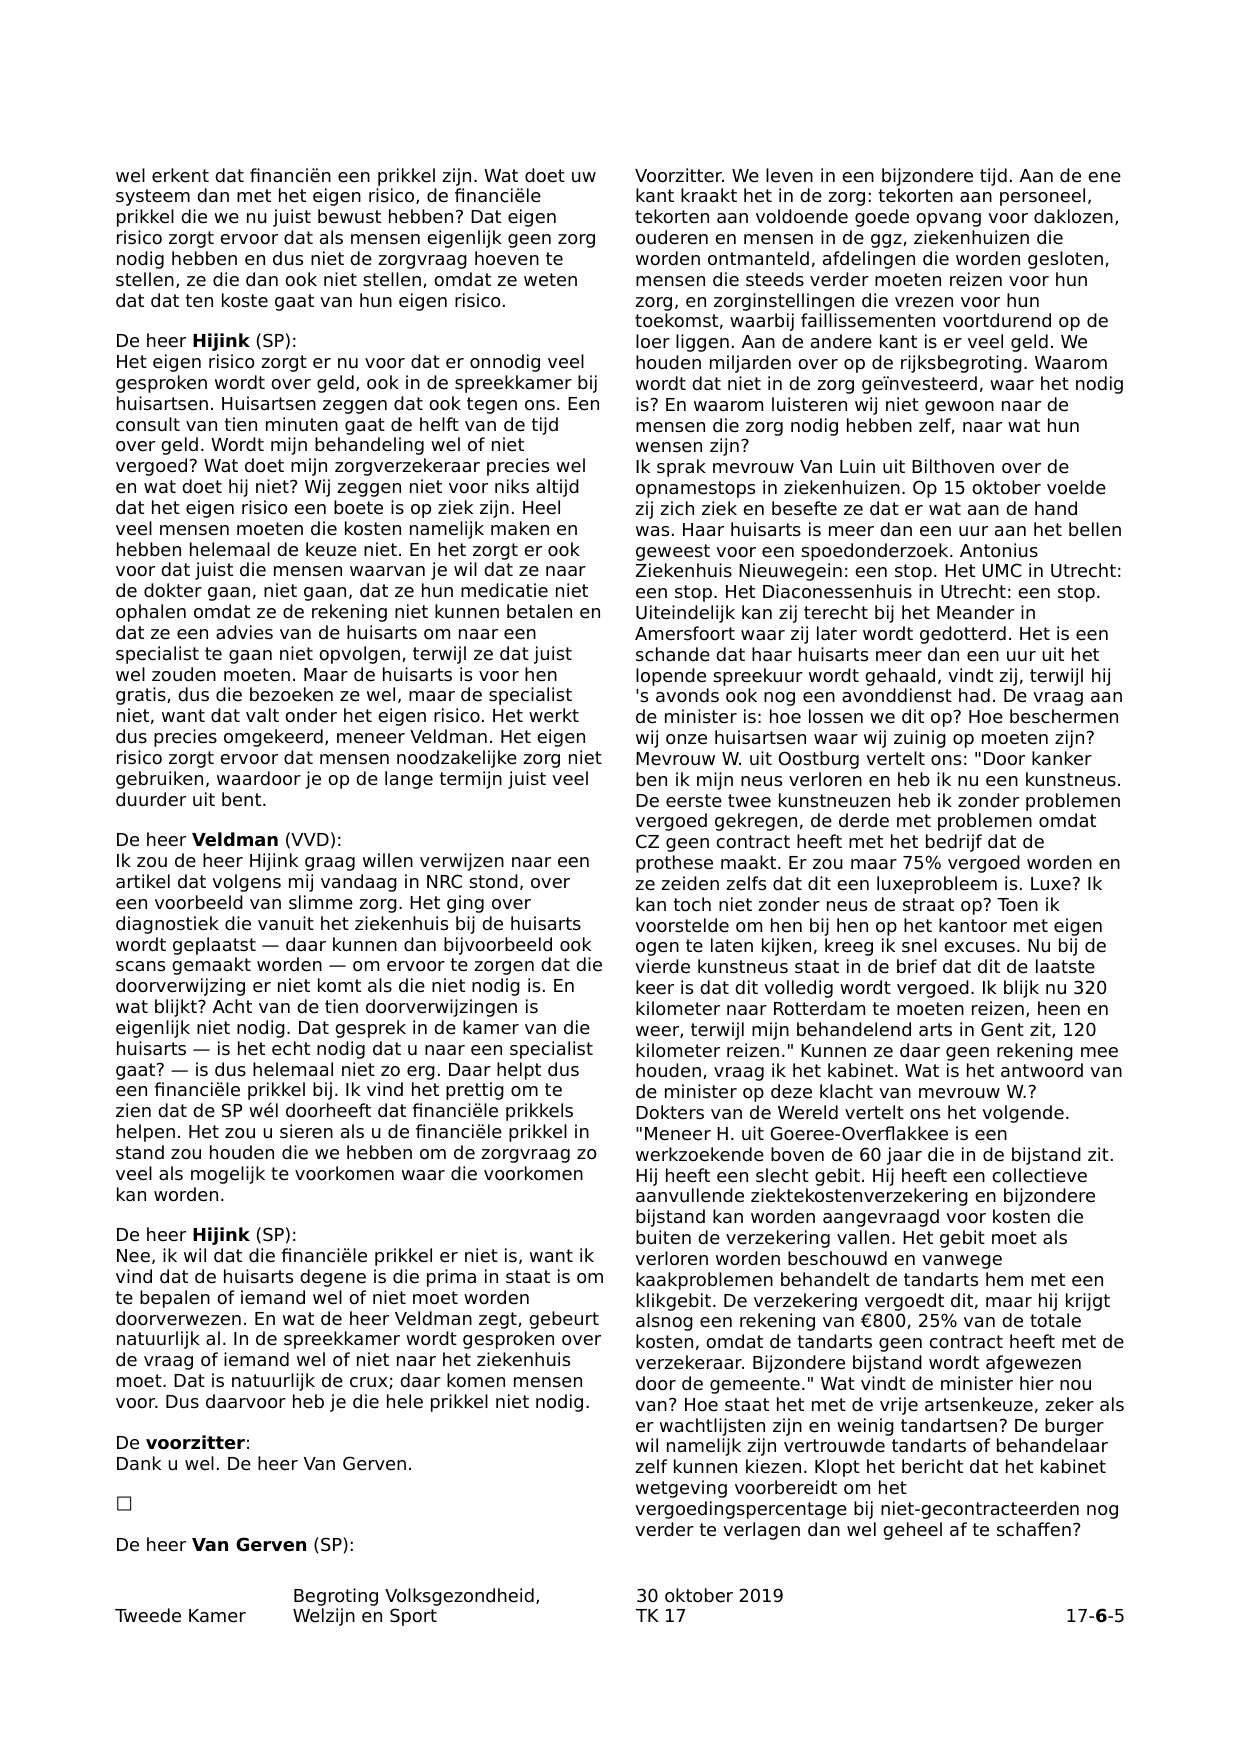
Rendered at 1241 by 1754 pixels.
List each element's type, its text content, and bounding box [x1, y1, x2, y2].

text De heer Hijink (SP): [115, 331, 605, 352]
text De heer Veldman (VVD): [115, 830, 605, 851]
text De voorzitter: [115, 1432, 605, 1453]
text Het eigen risico zorgt er nu voor dat er onnodig veel gesproken wordt over geld, ook in de spreekkamer bij huisartsen. Huisartsen zeggen dat ook tegen ons. Een consult van tien minuten gaat de helft van de tijd over geld. Wordt mijn behandeling wel of niet vergoed? Wat doet mijn zorgverzekeraar precies wel en wat doet hij niet? Wij zeggen niet voor niks altijd dat het eigen risico een boete is op ziek zijn. Heel veel mensen moeten die kosten namelijk maken en hebben helemaal de keuze niet. En het zorgt er ook voor dat juist die mensen waarvan je wil dat ze naar de dokter gaan, niet gaan, dat ze hun medicatie niet ophalen omdat ze de rekening niet kunnen betalen en dat ze een advies van de huisarts om naar een specialist te gaan niet opvolgen, terwijl ze dat juist wel zouden moeten. Maar de huisarts is voor hen gratis, dus die bezoeken ze wel, maar de specialist niet, want dat valt onder het eigen risico. Het werkt dus precies omgekeerd, meneer Veldman. Het eigen risico zorgt ervoor dat mensen noodzakelijke zorg niet gebruiken, waardoor je op de lange termijn juist veel duurder uit bent. [115, 352, 605, 810]
text De heer Hijink (SP): [115, 1225, 605, 1246]
text Dank u wel. De heer Van Gerven. [115, 1453, 605, 1474]
text Ik sprak mevrouw Van Luin uit Bilthoven over de opnamestops in ziekenhuizen. Op 15 oktober voelde zij zich ziek en besefte ze dat er wat aan de hand was. Haar huisarts is meer dan een uur aan het bellen geweest voor een spoedonderzoek. Antonius Ziekenhuis Nieuwegein: een stop. Het UMC in Utrecht: een stop. Het Diaconessenhuis in Utrecht: een stop. Uiteindelijk kan zij terecht bij het Meander in Amersfoort waar zij later wordt gedotterd. Het is een schande dat haar huisarts meer dan een uur uit het lopende spreekuur wordt gehaald, vindt zij, terwijl hij 's avonds ook nog een avonddienst had. De vraag aan de minister is: hoe lossen we dit op? Hoe beschermen wij onze huisartsen waar wij zuinig op moeten zijn? [635, 457, 1125, 749]
text Dokters van de Wereld vertelt ons het volgende. "Meneer H. uit Goeree-Overflakkee is een werkzoekende boven de 60 jaar die in de bijstand zit. Hij heeft een slecht gebit. Hij heeft een collectieve aanvullende ziektekostenverzekering en bijzondere bijstand kan worden aangevraagd voor kosten die buiten de verzekering vallen. Het gebit moet als verloren worden beschouwd en vanwege kaakproblemen behandelt de tandarts hem met een klikgebit. De verzekering vergoedt dit, maar hij krijgt alsnog een rekening van €800, 25% van de totale kosten, omdat de tandarts geen contract heeft met de verzekeraar. Bijzondere bijstand wordt afgewezen door de gemeente." Wat vindt de minister hier nou van? Hoe staat het met de vrije artsenkeuze, zeker als er wachtlijsten zijn en weinig tandartsen? De burger wil namelijk zijn vertrouwde tandarts of behandelaar zelf kunnen kiezen. Klopt het bericht dat het kabinet wetgeving voorbereidt om het vergoedingspercentage bij niet-gecontracteerden nog verder te verlagen dan wel geheel af te schaffen? [635, 1103, 1125, 1540]
text Voorzitter. We leven in een bijzondere tijd. Aan de ene kant kraakt het in de zorg: tekorten aan personeel, tekorten aan voldoende goede opvang voor daklozen, ouderen en mensen in de ggz, ziekenhuizen die worden ontmanteld, afdelingen die worden gesloten, mensen die steeds verder moeten reizen voor hun zorg, en zorginstellingen die vrezen voor hun toekomst, waarbij faillissementen voortdurend op de loer liggen. Aan de andere kant is er veel geld. We houden miljarden over op de rijksbegroting. Waarom wordt dat niet in de zorg geïnvesteerd, waar het nodig is? En waarom luisteren wij niet gewoon naar de mensen die zorg nodig hebben zelf, naar wat hun wensen zijn? [635, 165, 1125, 457]
text ⬜ [115, 1494, 605, 1515]
text Ik zou de heer Hijink graag willen verwijzen naar een artikel dat volgens mij vandaag in NRC stond, over een voorbeeld van slimme zorg. Het ging over diagnostiek die vanuit het ziekenhuis bij de huisarts wordt geplaatst — daar kunnen dan bijvoorbeeld ook scans gemaakt worden — om ervoor te zorgen dat die doorverwijzing er niet komt als die niet nodig is. En wat blijkt? Acht van de tien doorverwijzingen is eigenlijk niet nodig. Dat gesprek in de kamer van die huisarts — is het echt nodig dat u naar een specialist gaat? — is dus helemaal niet zo erg. Daar helpt dus een financiële prikkel bij. Ik vind het prettig om te zien dat de SP wél doorheeft dat financiële prikkels helpen. Het zou u sieren als u de financiële prikkel in stand zou houden die we hebben om de zorgvraag zo veel als mogelijk te voorkomen waar die voorkomen kan worden. [115, 851, 605, 1205]
text wel erkent dat financiën een prikkel zijn. Wat doet uw systeem dan met het eigen risico, de financiële prikkel die we nu juist bewust hebben? Dat eigen risico zorgt ervoor dat als mensen eigenlijk geen zorg nodig hebben en dus niet de zorgvraag hoeven te stellen, ze die dan ook niet stellen, omdat ze weten dat dat ten koste gaat van hun eigen risico. [115, 165, 605, 311]
text De heer Van Gerven (SP): [115, 1535, 605, 1556]
text Mevrouw W. uit Oostburg vertelt ons: "Door kanker ben ik mijn neus verloren en heb ik nu een kunstneus. De eerste twee kunstneuzen heb ik zonder problemen vergoed gekregen, de derde met problemen omdat CZ geen contract heeft met het bedrijf dat de prothese maakt. Er zou maar 75% vergoed worden en ze zeiden zelfs dat dit een luxeprobleem is. Luxe? Ik kan toch niet zonder neus de straat op? Toen ik voorstelde om hen bij hen op het kantoor met eigen ogen te laten kijken, kreeg ik snel excuses. Nu bij de vierde kunstneus staat in de brief dat dit de laatste keer is dat dit volledig wordt vergoed. Ik blijk nu 320 kilometer naar Rotterdam te moeten reizen, heen en weer, terwijl mijn behandelend arts in Gent zit, 120 kilometer reizen." Kunnen ze daar geen rekening mee houden, vraag ik het kabinet. Wat is het antwoord van de minister op deze klacht van mevrouw W.? [635, 749, 1125, 1103]
text Nee, ik wil dat die financiële prikkel er niet is, want ik vind dat de huisarts degene is die prima in staat is om te bepalen of iemand wel of niet moet worden doorverwezen. En wat de heer Veldman zegt, gebeurt natuurlijk al. In de spreekkamer wordt gesproken over de vraag of iemand wel of niet naar het ziekenhuis moet. Dat is natuurlijk de crux; daar komen mensen voor. Dus daarvoor heb je die hele prikkel niet nodig. [115, 1246, 605, 1412]
